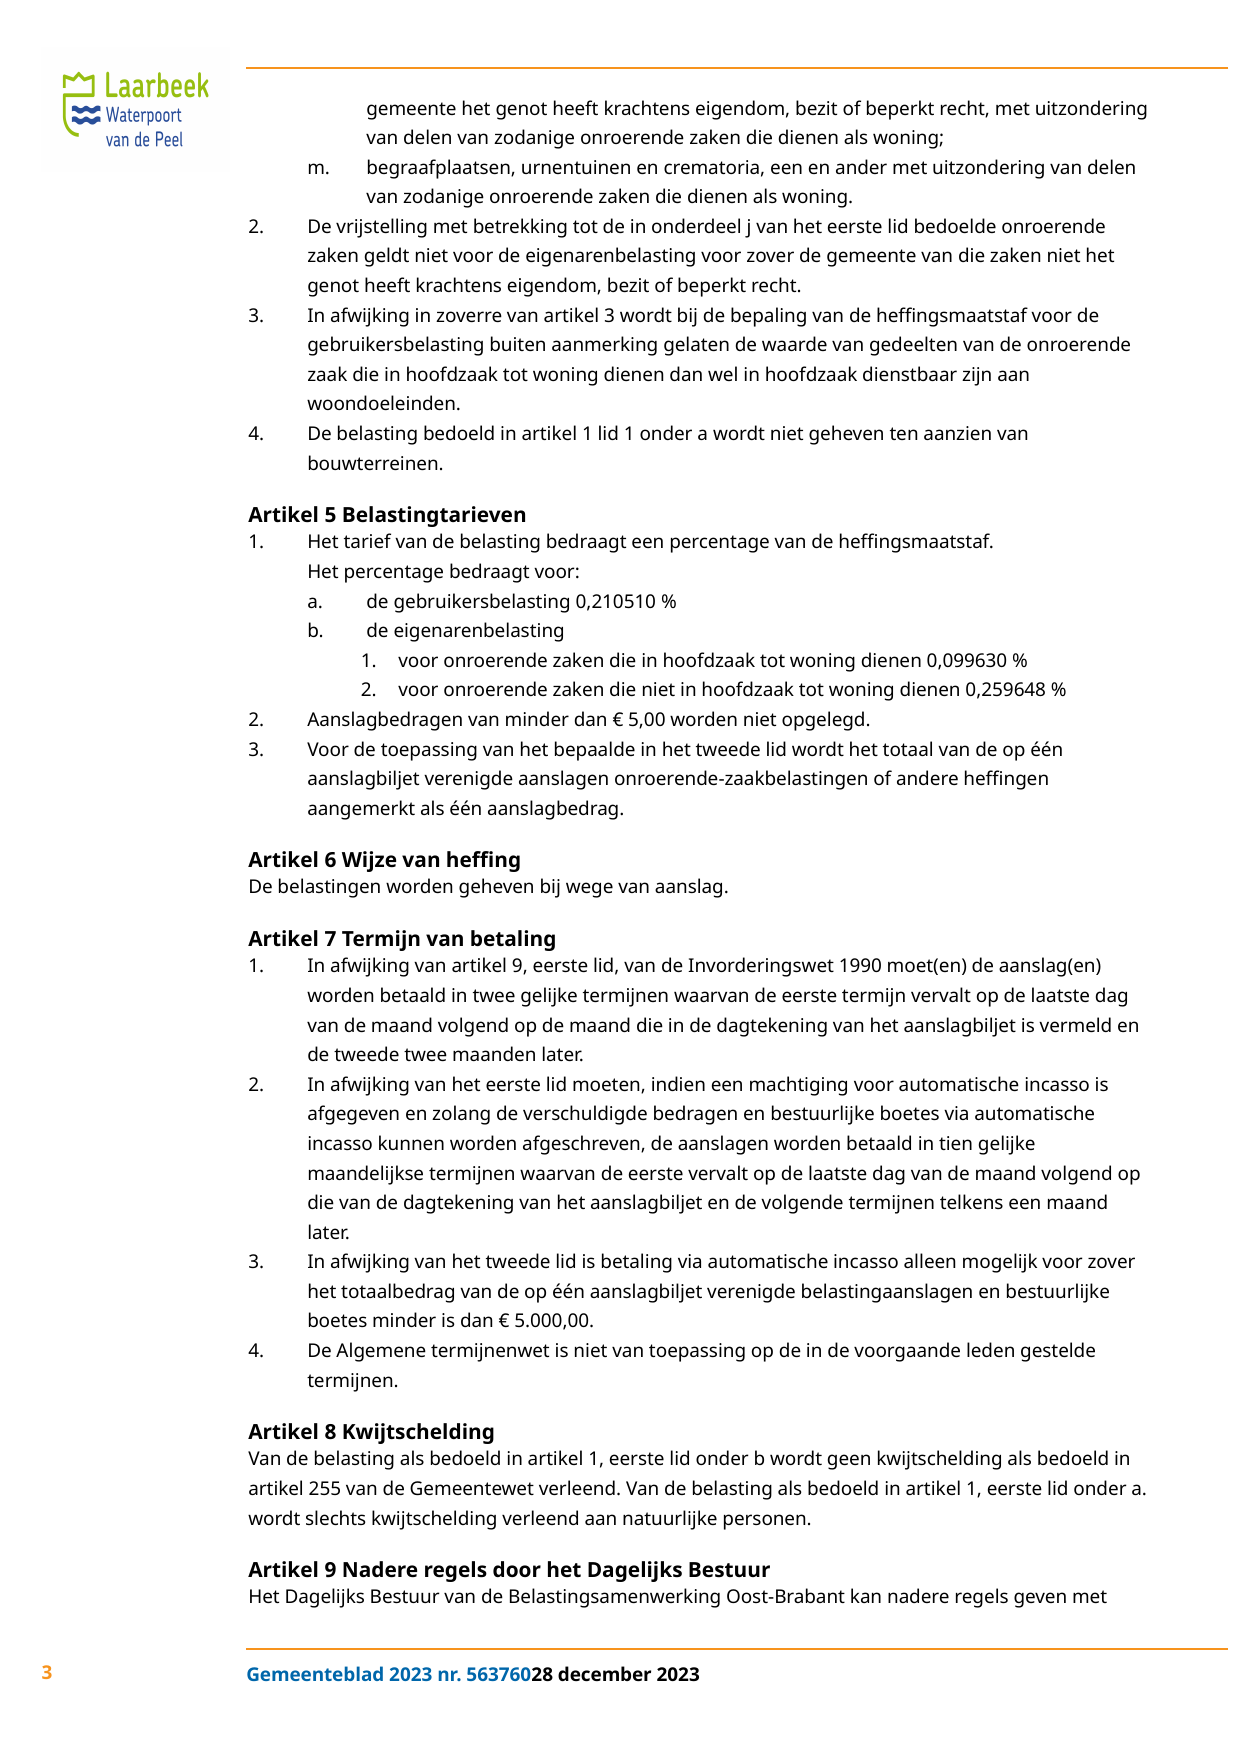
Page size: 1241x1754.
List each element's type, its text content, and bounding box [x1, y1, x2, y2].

list In afwijking van het tweede lid is betaling via automatische incasso alleen mogelijk voor zover het totaalbedrag van de op één aanslagbiljet verenigde belastingaanslagen en bestuurlijke boetes minder is dan € 5.000,00. [248, 1248, 1152, 1333]
list voor onroerende zaken die in hoofdzaak tot woning dienen 0,099630 % [361, 647, 1152, 673]
list De vrijstelling met betrekking tot de in onderdeel j van het eerste lid bedoelde onroerende zaken geldt niet voor de eigenarenbelasting voor zover de gemeente van die zaken niet het genot heeft krachtens eigendom, bezit of beperkt recht. [248, 213, 1152, 298]
list Aanslagbedragen van minder dan € 5,00 worden niet opgelegd. [248, 706, 1152, 732]
list In afwijking van het eerste lid moeten, indien een machtiging voor automatische incasso is afgegeven en zolang de verschuldigde bedragen en bestuurlijke boetes via automatische incasso kunnen worden afgeschreven, de aanslagen worden betaald in tien gelijke maandelijkse termijnen waarvan de eerste vervalt op de laatste dag van de maand volgend op die van de dagtekening van het aanslagbiljet en de volgende termijnen telkens een maand later. [248, 1071, 1152, 1244]
text Het Dagelijks Bestuur van de Belastingsamenwerking Oost-Brabant kan nadere regels geven met [248, 1584, 1152, 1609]
list Voor de toepassing van het bepaalde in het tweede lid wordt het totaal van de op één aanslagbiljet verenigde aanslagen onroerende-zaakbelastingen of andere heffingen aangemerkt als één aanslagbedrag. [248, 736, 1152, 821]
list gemeente het genot heeft krachtens eigendom, bezit of beperkt recht, met uitzondering van delen van zodanige onroerende zaken die dienen als woning; [307, 95, 1152, 150]
text Artikel 5 Belastingtarieven [248, 500, 1152, 529]
text Artikel 8 Kwijtschelding [248, 1417, 1152, 1446]
picture [41, 47, 231, 172]
text Artikel 7 Termijn van betaling [248, 924, 1152, 953]
list Het percentage bedraagt voor: [248, 558, 1152, 584]
text Van de belasting als bedoeld in artikel 1, eerste lid onder b wordt geen kwijtschelding als bedoeld in artikel 255 van de Gemeentewet verleend. Van de belasting als bedoeld in artikel 1, eerste lid onder a. wordt slechts kwijtschelding verleend aan natuurlijke personen. [248, 1446, 1152, 1531]
list In afwijking in zoverre van artikel 3 wordt bij de bepaling van de heffingsmaatstaf voor de gebruikersbelasting buiten aanmerking gelaten de waarde van gedeelten van de onroerende zaak die in hoofdzaak tot woning dienen dan wel in hoofdzaak dienstbaar zijn aan woondoeleinden. [248, 302, 1152, 416]
list de gebruikersbelasting 0,210510 % [307, 588, 1152, 613]
list In afwijking van artikel 9, eerste lid, van de Invorderingswet 1990 moet(en) de aanslag(en) worden betaald in twee gelijke termijnen waarvan de eerste termijn vervalt op de laatste dag van de maand volgend op de maand die in de dagtekening van het aanslagbiljet is vermeld en de tweede twee maanden later. [248, 953, 1152, 1067]
list voor onroerende zaken die niet in hoofdzaak tot woning dienen 0,259648 % [361, 677, 1152, 702]
list De Algemene termijnenwet is niet van toepassing op de in de voorgaande leden gestelde termijnen. [248, 1337, 1152, 1392]
text Artikel 6 Wijze van heffing [248, 845, 1152, 874]
text De belastingen worden geheven bij wege van aanslag. [248, 874, 1152, 899]
list De belasting bedoeld in artikel 1 lid 1 onder a wordt niet geheven ten aanzien van bouwterreinen. [248, 420, 1152, 476]
list begraafplaatsen, urnentuinen en crematoria, een en ander met uitzondering van delen van zodanige onroerende zaken die dienen als woning. [307, 154, 1152, 209]
list Het tarief van de belasting bedraagt een percentage van de heffingsmaatstaf. [248, 529, 1152, 554]
text Artikel 9 Nadere regels door het Dagelijks Bestuur [248, 1555, 1152, 1584]
list de eigenarenbelasting [307, 617, 1152, 643]
